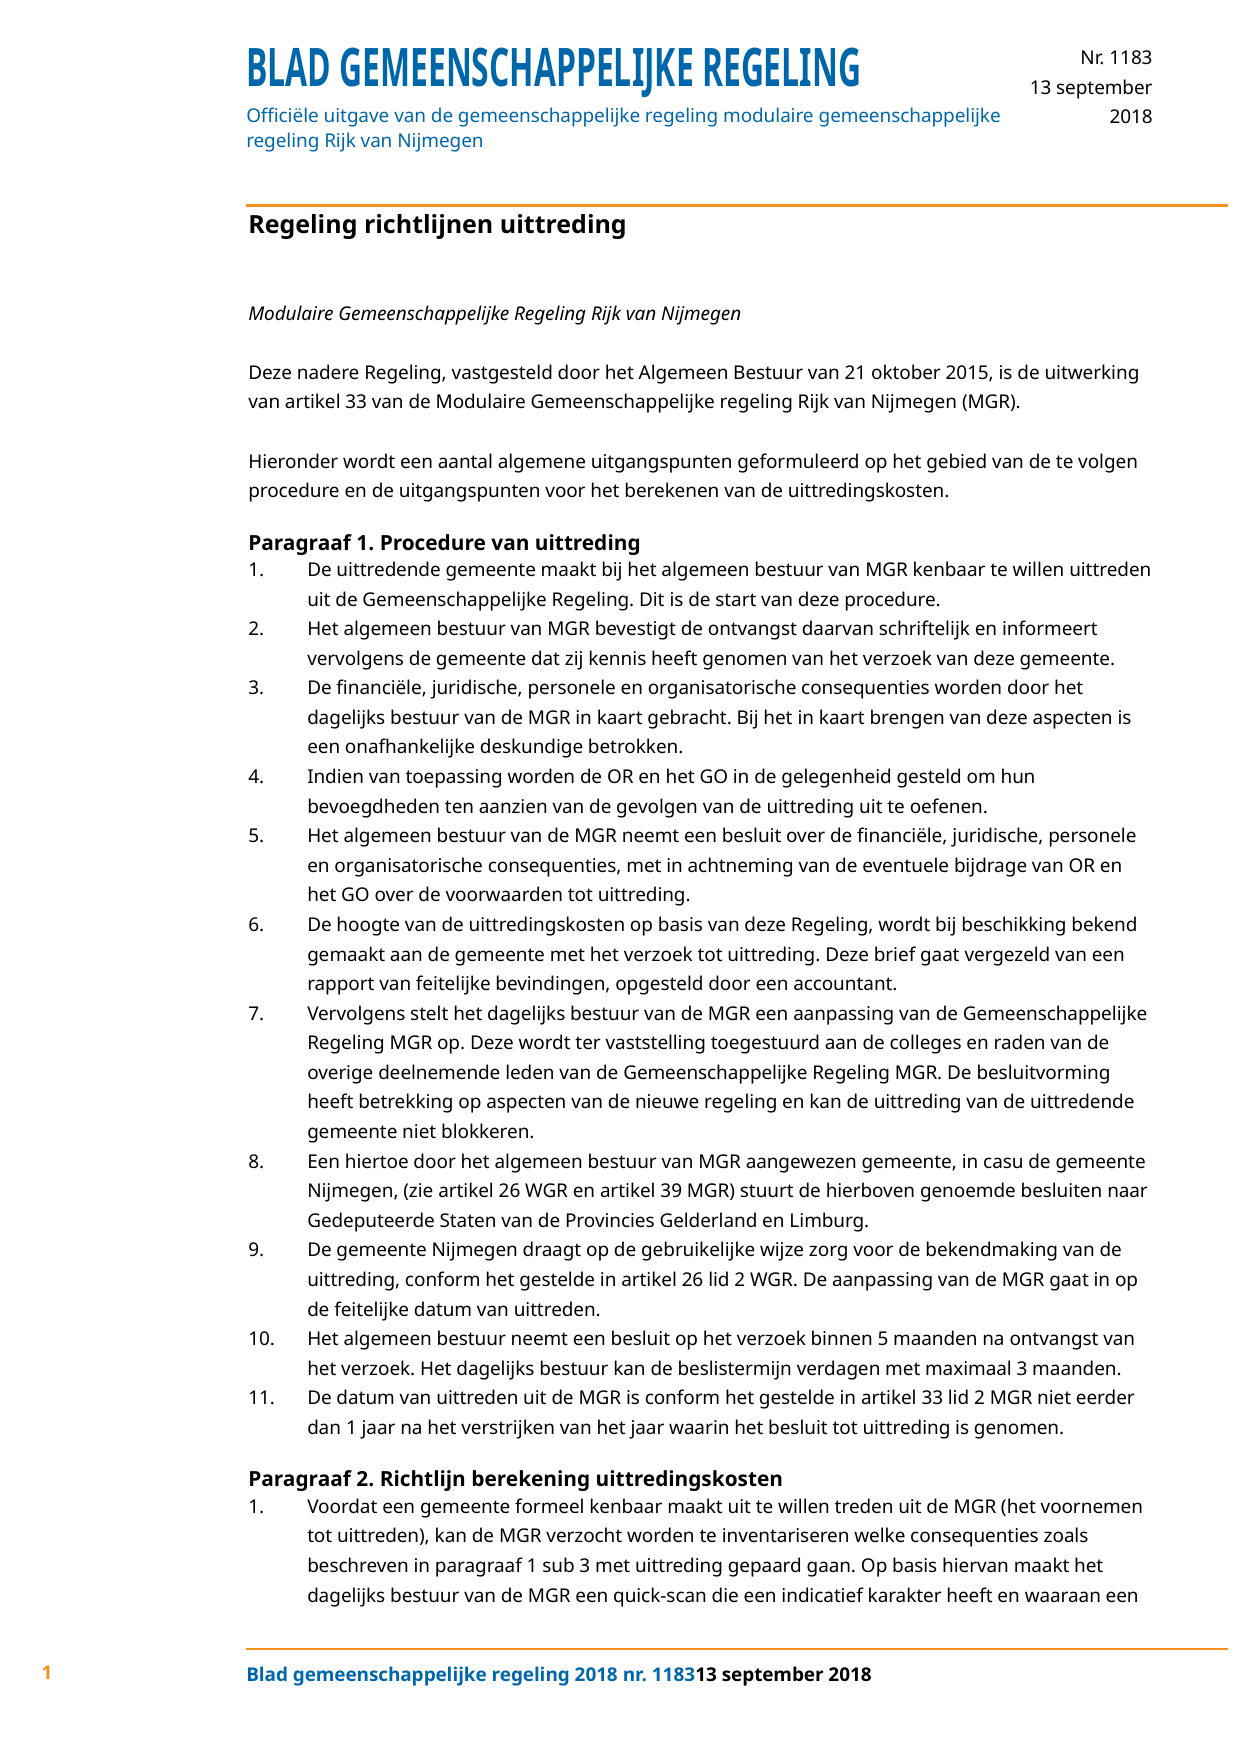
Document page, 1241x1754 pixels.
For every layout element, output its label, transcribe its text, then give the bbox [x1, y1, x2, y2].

text Paragraaf 2. Richtlijn berekening uittredingskosten [248, 1464, 1152, 1493]
list De gemeente Nijmegen draagt op de gebruikelijke wijze zorg voor de bekendmaking van de uittreding, conform het gestelde in artikel 26 lid 2 WGR. De aanpassing van de MGR gaat in op de feitelijke datum van uittreden. [248, 1237, 1152, 1322]
list De hoogte van de uittredingskosten op basis van deze Regeling, wordt bij beschikking bekend gemaakt aan de gemeente met het verzoek tot uittreding. Deze brief gaat vergezeld van een rapport van feitelijke bevindingen, opgesteld door een accountant. [248, 911, 1152, 996]
list Indien van toepassing worden de OR en het GO in de gelegenheid gesteld om hun bevoegdheden ten aanzien van de gevolgen van de uittreding uit te oefenen. [248, 763, 1152, 819]
list Voordat een gemeente formeel kenbaar maakt uit te willen treden uit de MGR (het voornemen tot uittreden), kan de MGR verzocht worden te inventariseren welke consequenties zoals beschreven in paragraaf 1 sub 3 met uittreding gepaard gaan. Op basis hiervan maakt het dagelijks bestuur van de MGR een quick-scan die een indicatief karakter heeft en waaraan een [248, 1493, 1152, 1607]
list Het algemeen bestuur van de MGR neemt een besluit over de financiële, juridische, personele en organisatorische consequenties, met in achtneming van de eventuele bijdrage van OR en het GO over de voorwaarden tot uittreding. [248, 822, 1152, 907]
text Paragraaf 1. Procedure van uittreding [248, 528, 1152, 556]
picture [41, 47, 231, 172]
list Het algemeen bestuur neemt een besluit op het verzoek binnen 5 maanden na ontvangst van het verzoek. Het dagelijks bestuur kan de beslistermijn verdagen met maximaal 3 maanden. [248, 1325, 1152, 1381]
list De datum van uittreden uit de MGR is conform het gestelde in artikel 33 lid 2 MGR niet eerder dan 1 jaar na het verstrijken van het jaar waarin het besluit tot uittreding is genomen. [248, 1384, 1152, 1440]
list De uittredende gemeente maakt bij het algemeen bestuur van MGR kenbaar te willen uittreden uit de Gemeenschappelijke Regeling. Dit is de start van deze procedure. [248, 556, 1152, 612]
text Regeling richtlijnen uittreding [248, 207, 1152, 241]
text Hieronder wordt een aantal algemene uitgangspunten geformuleerd op het gebied van de te volgen procedure en de uitgangspunten voor het berekenen van de uittredingskosten. [248, 448, 1152, 503]
list De financiële, juridische, personele en organisatorische consequenties worden door het dagelijks bestuur van de MGR in kaart gebracht. Bij het in kaart brengen van deze aspecten is een onafhankelijke deskundige betrokken. [248, 674, 1152, 759]
text Deze nadere Regeling, vastgesteld door het Algemeen Bestuur van 21 oktober 2015, is de uitwerking van artikel 33 van de Modulaire Gemeenschappelijke regeling Rijk van Nijmegen (MGR). [248, 359, 1152, 414]
list Een hiertoe door het algemeen bestuur van MGR aangewezen gemeente, in casu de gemeente Nijmegen, (zie artikel 26 WGR en artikel 39 MGR) stuurt de hierboven genoemde besluiten naar Gedeputeerde Staten van de Provincies Gelderland en Limburg. [248, 1148, 1152, 1233]
text Modulaire Gemeenschappelijke Regeling Rijk van Nijmegen [248, 300, 1152, 326]
list Vervolgens stelt het dagelijks bestuur van de MGR een aanpassing van de Gemeenschappelijke Regeling MGR op. Deze wordt ter vaststelling toegestuurd aan de colleges en raden van de overige deelnemende leden van de Gemeenschappelijke Regeling MGR. De besluitvorming heeft betrekking op aspecten van de nieuwe regeling en kan de uittreding van de uittredende gemeente niet blokkeren. [248, 1000, 1152, 1144]
list Het algemeen bestuur van MGR bevestigt de ontvangst daarvan schriftelijk en informeert vervolgens de gemeente dat zij kennis heeft genomen van het verzoek van deze gemeente. [248, 615, 1152, 671]
